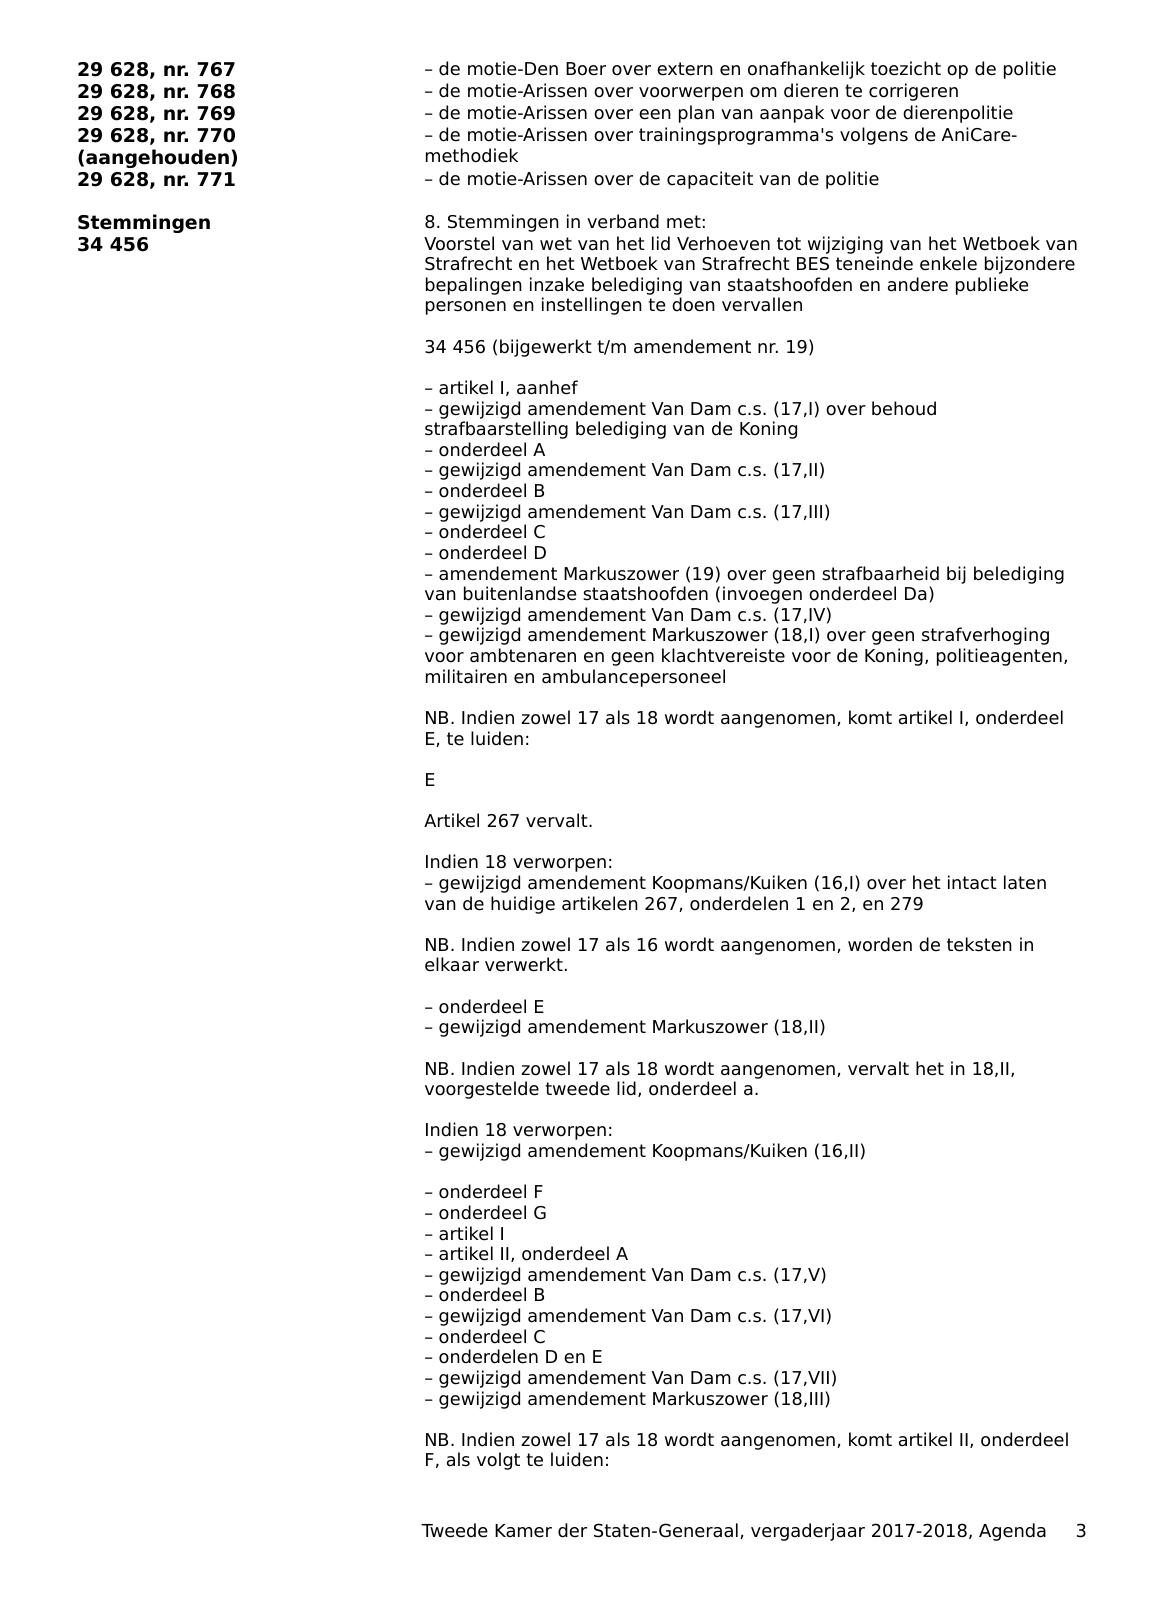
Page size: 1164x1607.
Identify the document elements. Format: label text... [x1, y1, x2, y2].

table_cell [401, 191, 418, 212]
table_cell [77, 1347, 401, 1368]
table_cell – artikel I, aanhef [418, 378, 1087, 398]
table_cell [77, 605, 401, 625]
table_cell [401, 1120, 418, 1141]
table_cell [77, 832, 401, 852]
table_cell 8. Stemmingen in verband met: [418, 212, 1087, 233]
table_cell [77, 1306, 401, 1327]
table_cell [401, 625, 418, 687]
table_cell – de motie-Arissen over een plan van aanpak voor de dierenpolitie [418, 103, 1087, 125]
table_cell [77, 564, 401, 605]
table_cell – onderdeel C [418, 522, 1087, 543]
table_cell [77, 191, 401, 212]
table_cell [77, 1285, 401, 1306]
table_cell [401, 543, 418, 563]
table_cell [77, 337, 401, 357]
table_cell [401, 976, 418, 997]
table_cell 29 628, nr. 770 (aangehouden) [77, 125, 401, 169]
table_cell [401, 1265, 418, 1285]
table_cell [77, 481, 401, 502]
table_cell [77, 378, 401, 398]
table_cell [77, 1430, 401, 1471]
table_cell [77, 316, 401, 337]
table_cell [401, 832, 418, 852]
table_cell [77, 1120, 401, 1141]
table_cell [401, 1059, 418, 1100]
table_cell [401, 460, 418, 481]
table_cell [77, 1265, 401, 1285]
table_cell – onderdeel C [418, 1327, 1087, 1347]
table_cell [77, 1389, 401, 1409]
table_cell [77, 399, 401, 440]
table_cell [401, 1038, 418, 1058]
table_cell [401, 1162, 418, 1182]
table_cell [401, 811, 418, 832]
table_cell Voorstel van wet van het lid Verhoeven tot wijziging van het Wetboek van Strafrecht en het Wetboek van Strafrecht BES teneinde enkele bijzondere bepalingen inzake belediging van staatshoofden en andere publieke personen en instellingen te doen vervallen [418, 234, 1087, 316]
table_cell [77, 749, 401, 770]
table_cell [77, 811, 401, 832]
table_cell [401, 605, 418, 625]
table_cell [418, 1162, 1087, 1182]
table_cell – gewijzigd amendement Markuszower (18,III) [418, 1389, 1087, 1409]
table_cell – de motie-Arissen over voorwerpen om dieren te corrigeren [418, 81, 1087, 103]
table_cell [401, 1182, 418, 1203]
table_cell [77, 1244, 401, 1265]
table_cell [401, 749, 418, 770]
table_cell [77, 1203, 401, 1223]
table_cell [77, 1141, 401, 1162]
table_cell [401, 790, 418, 811]
table_cell [77, 852, 401, 873]
table_cell [77, 1224, 401, 1244]
table_cell – gewijzigd amendement Van Dam c.s. (17,III) [418, 502, 1087, 522]
table_cell [418, 749, 1087, 770]
table_cell [401, 873, 418, 914]
table_cell [77, 1038, 401, 1058]
table_cell [77, 460, 401, 481]
table_cell [401, 103, 418, 125]
table_cell [401, 770, 418, 790]
table_cell [401, 357, 418, 378]
table_cell [401, 1430, 418, 1471]
table_cell [401, 564, 418, 605]
table_cell Stemmingen [77, 212, 401, 233]
table_cell [401, 1203, 418, 1223]
table_cell [401, 440, 418, 460]
table_cell NB. Indien zowel 17 als 18 wordt aangenomen, komt artikel II, onderdeel F, als volgt te luiden: [418, 1430, 1087, 1471]
table_cell – onderdeel A [418, 440, 1087, 460]
table_cell [401, 914, 418, 935]
table_cell – de motie-Den Boer over extern en onafhankelijk toezicht op de politie [418, 59, 1087, 81]
table_cell Indien 18 verworpen: [418, 852, 1087, 873]
table_cell [77, 1162, 401, 1182]
table_cell – onderdeel B [418, 481, 1087, 502]
table_cell [77, 357, 401, 378]
table_cell NB. Indien zowel 17 als 18 wordt aangenomen, vervalt het in 18,II, voorgestelde tweede lid, onderdeel a. [418, 1059, 1087, 1100]
table_cell [77, 997, 401, 1017]
table_cell – de motie-Arissen over de capaciteit van de politie [418, 169, 1087, 191]
table_cell [401, 1368, 418, 1388]
table_cell Artikel 267 vervalt. [418, 811, 1087, 832]
table_cell [418, 1100, 1087, 1120]
table_cell – onderdeel D [418, 543, 1087, 563]
table_cell – gewijzigd amendement Markuszower (18,I) over geen strafverhoging voor ambtenaren en geen klachtvereiste voor de Koning, politieagenten, militairen en ambulancepersoneel [418, 625, 1087, 687]
table_cell – onderdeel G [418, 1203, 1087, 1223]
table_cell – gewijzigd amendement Van Dam c.s. (17,I) over behoud strafbaarstelling belediging van de Koning [418, 399, 1087, 440]
table_cell [401, 1389, 418, 1409]
table_cell – artikel I [418, 1224, 1087, 1244]
table_cell [401, 378, 418, 398]
table_cell [77, 790, 401, 811]
table_cell – artikel II, onderdeel A [418, 1244, 1087, 1265]
table_cell [77, 543, 401, 563]
table_cell [401, 316, 418, 337]
table_cell [77, 1100, 401, 1120]
table_cell [401, 169, 418, 191]
table_cell [77, 1368, 401, 1388]
table_cell [401, 399, 418, 440]
table_cell [77, 502, 401, 522]
table_cell [418, 914, 1087, 935]
table_cell – gewijzigd amendement Van Dam c.s. (17,V) [418, 1265, 1087, 1285]
table_cell [418, 687, 1087, 708]
table_cell – gewijzigd amendement Markuszower (18,II) [418, 1017, 1087, 1038]
table_cell [418, 357, 1087, 378]
table_cell 34 456 [77, 234, 401, 316]
table_cell [418, 316, 1087, 337]
table_cell [401, 81, 418, 103]
table_cell [401, 935, 418, 976]
table_cell [401, 687, 418, 708]
table_cell [401, 337, 418, 357]
table_cell E [418, 770, 1087, 790]
table_cell [77, 440, 401, 460]
table_cell [77, 687, 401, 708]
table_cell [401, 1100, 418, 1120]
table_cell – gewijzigd amendement Koopmans/Kuiken (16,II) [418, 1141, 1087, 1162]
table_cell [401, 481, 418, 502]
table_cell [401, 1244, 418, 1265]
table_cell [401, 1306, 418, 1327]
table_cell [418, 1038, 1087, 1058]
table_cell [77, 1059, 401, 1100]
table_cell [401, 522, 418, 543]
table_cell [418, 976, 1087, 997]
table_cell [401, 997, 418, 1017]
table_cell [401, 1285, 418, 1306]
table_cell [401, 1347, 418, 1368]
table_cell [77, 935, 401, 976]
table_cell [418, 1409, 1087, 1430]
table_cell – gewijzigd amendement Van Dam c.s. (17,VII) [418, 1368, 1087, 1388]
table_cell – amendement Markuszower (19) over geen strafbaarheid bij belediging van buitenlandse staatshoofden (invoegen onderdeel Da) [418, 564, 1087, 605]
table_cell [401, 1141, 418, 1162]
table_cell 29 628, nr. 769 [77, 103, 401, 125]
table_cell [77, 1017, 401, 1038]
table_cell – gewijzigd amendement Van Dam c.s. (17,VI) [418, 1306, 1087, 1327]
table_cell [418, 191, 1087, 212]
table_cell [401, 502, 418, 522]
table_cell [401, 59, 418, 81]
table_cell – onderdeel B [418, 1285, 1087, 1306]
table_cell [77, 1327, 401, 1347]
table_cell – onderdelen D en E [418, 1347, 1087, 1368]
table_cell 29 628, nr. 771 [77, 169, 401, 191]
table_cell [401, 852, 418, 873]
table_cell [418, 832, 1087, 852]
table_cell – gewijzigd amendement Van Dam c.s. (17,IV) [418, 605, 1087, 625]
table_cell – onderdeel E [418, 997, 1087, 1017]
table_cell [401, 212, 418, 233]
table_cell [77, 976, 401, 997]
table_cell NB. Indien zowel 17 als 16 wordt aangenomen, worden de teksten in elkaar verwerkt. [418, 935, 1087, 976]
table_cell 29 628, nr. 767 [77, 59, 401, 81]
table_cell 29 628, nr. 768 [77, 81, 401, 103]
table_cell [401, 708, 418, 749]
table_cell [77, 1182, 401, 1203]
table_cell [77, 1409, 401, 1430]
table_cell [77, 873, 401, 914]
table_cell NB. Indien zowel 17 als 18 wordt aangenomen, komt artikel I, onderdeel E, te luiden: [418, 708, 1087, 749]
table_cell 34 456 (bijgewerkt t/m amendement nr. 19) [418, 337, 1087, 357]
table_cell [401, 1224, 418, 1244]
table_cell – gewijzigd amendement Van Dam c.s. (17,II) [418, 460, 1087, 481]
table_cell [401, 1327, 418, 1347]
table_cell [77, 770, 401, 790]
table_cell – gewijzigd amendement Koopmans/Kuiken (16,I) over het intact laten van de huidige artikelen 267, onderdelen 1 en 2, en 279 [418, 873, 1087, 914]
table_cell [401, 234, 418, 316]
table_cell [77, 914, 401, 935]
table_cell [77, 522, 401, 543]
table_cell Indien 18 verworpen: [418, 1120, 1087, 1141]
table_cell [401, 1017, 418, 1038]
table_cell – de motie-Arissen over trainingsprogramma's volgens de AniCare-methodiek [418, 125, 1087, 169]
table_cell [418, 790, 1087, 811]
table_cell [401, 1409, 418, 1430]
table_cell [77, 625, 401, 687]
table_cell [401, 125, 418, 169]
table_cell – onderdeel F [418, 1182, 1087, 1203]
table_cell [77, 708, 401, 749]
